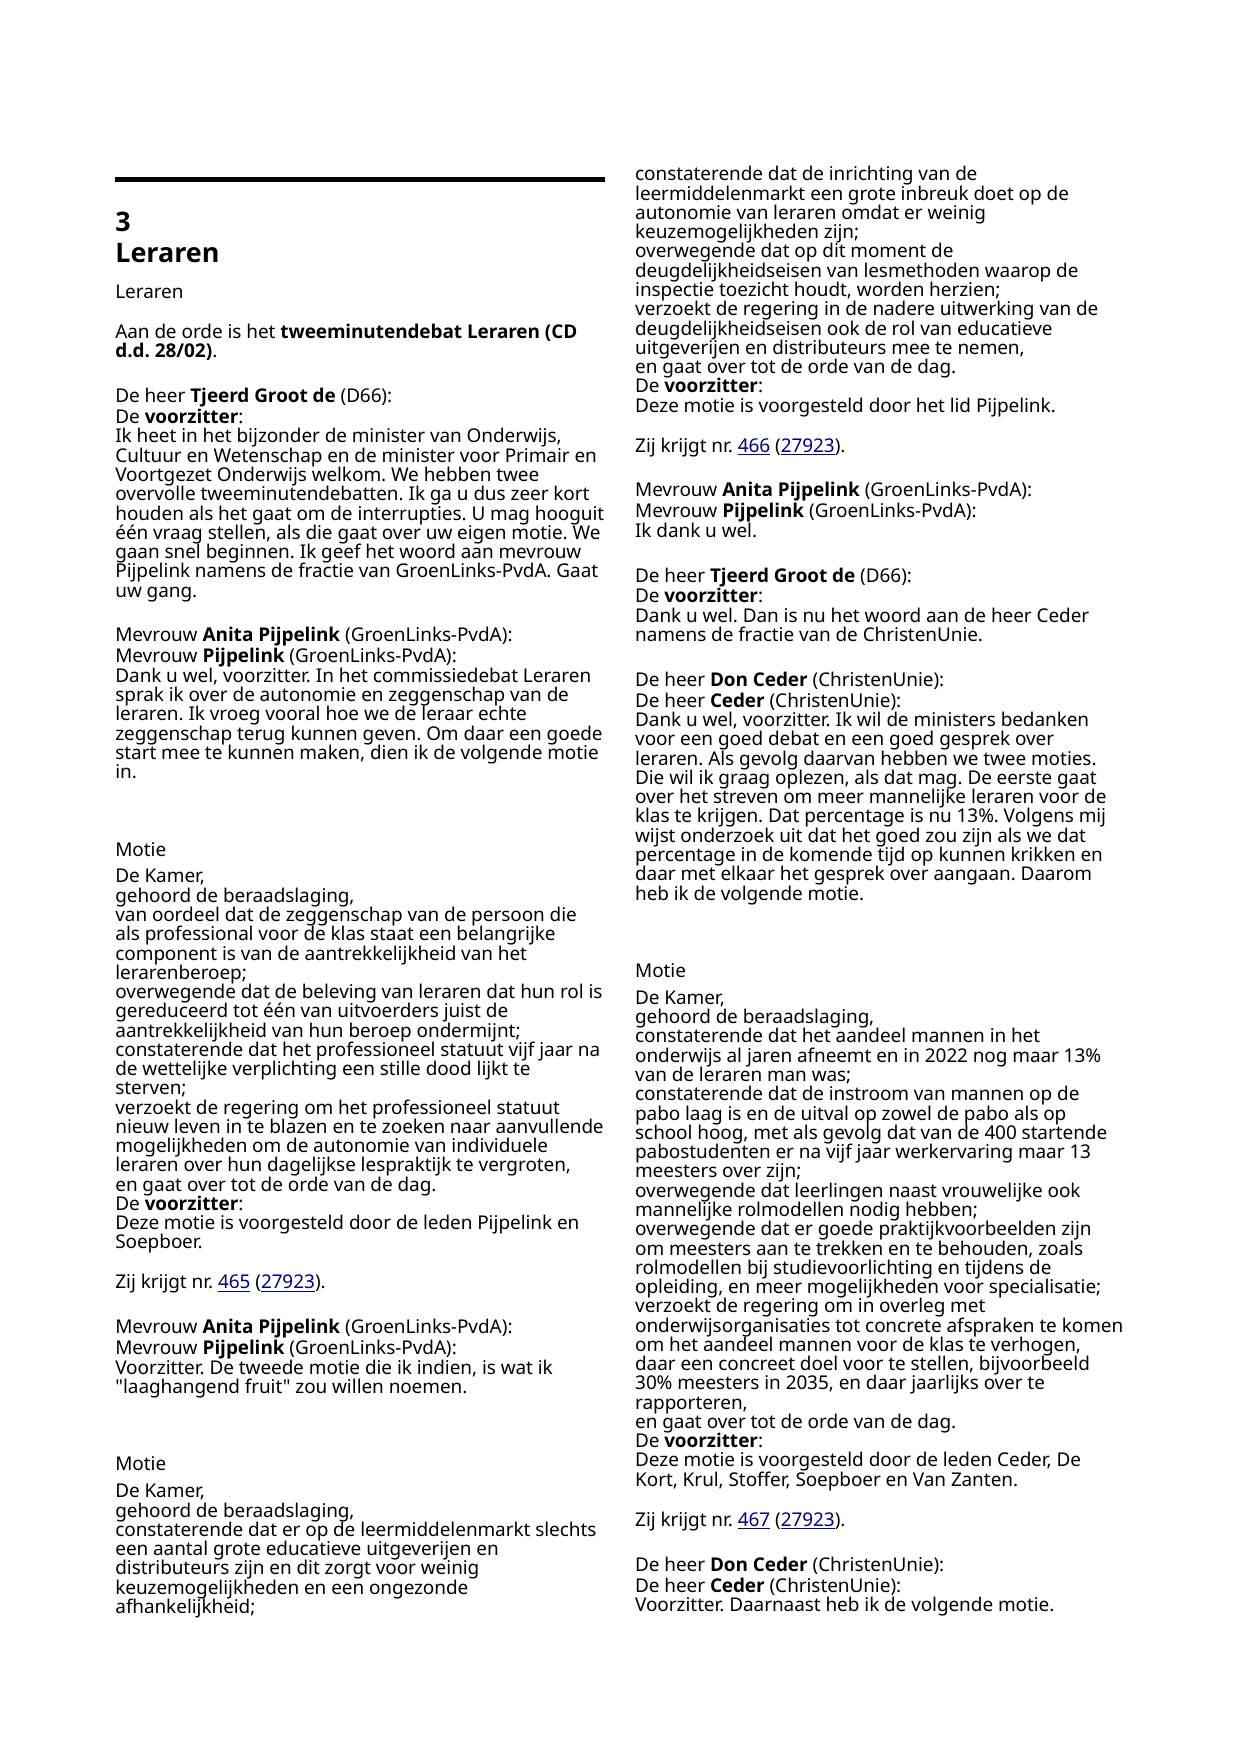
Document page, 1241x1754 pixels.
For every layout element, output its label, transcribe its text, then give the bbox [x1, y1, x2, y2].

text van oordeel dat de zeggenschap van de persoon die als professional voor de klas staat een belangrijke component is van de aantrekkelijkheid van het lerarenberoep; [115, 906, 605, 983]
text Mevrouw Pijpelink (GroenLinks-PvdA): [115, 1339, 605, 1359]
text verzoekt de regering om in overleg met onderwijsorganisaties tot concrete afspraken te komen om het aandeel mannen voor de klas te verhogen, daar een concreet doel voor te stellen, bijvoorbeeld 30% meesters in 2035, en daar jaarlijks over te rapporteren, [635, 1297, 1125, 1413]
text gehoord de beraadslaging, [115, 1502, 605, 1521]
text constaterende dat de inrichting van de leermiddelenmarkt een grote inbreuk doet op de autonomie van leraren omdat er weinig keuzemogelijkheden zijn; [635, 165, 1125, 242]
text De Kamer, [115, 1482, 605, 1502]
text constaterende dat de instroom van mannen op de pabo laag is en de uitval op zowel de pabo als op school hoog, met als gevolg dat van de 400 startende pabostudenten er na vijf jaar werkervaring maar 13 meesters over zijn; [635, 1085, 1125, 1182]
text constaterende dat het professioneel statuut vijf jaar na de wettelijke verplichting een stille dood lijkt te sterven; [115, 1041, 605, 1099]
text Dank u wel, voorzitter. In het commissiedebat Leraren sprak ik over de autonomie en zeggenschap van de leraren. Ik vroeg vooral hoe we de leraar echte zeggenschap terug kunnen geven. Om daar een goede start mee te kunnen maken, dien ik de volgende motie in. [115, 667, 605, 782]
text Mevrouw Anita Pijpelink (GroenLinks-PvdA): [115, 622, 605, 647]
text overwegende dat de beleving van leraren dat hun rol is gereduceerd tot één van uitvoerders juist de aantrekkelijkheid van hun beroep ondermijnt; [115, 983, 605, 1041]
text De Kamer, [115, 867, 605, 887]
text De heer Tjeerd Groot de (D66): [115, 382, 605, 408]
text Deze motie is voorgesteld door de leden Ceder, De Kort, Krul, Stoffer, Soepboer en Van Zanten. [635, 1451, 1125, 1490]
text Ik dank u wel. [635, 522, 1125, 541]
text De voorzitter: [635, 377, 1125, 397]
text Zij krijgt nr. 465 (27923). [115, 1273, 605, 1293]
text De voorzitter: [115, 408, 605, 427]
text De heer Tjeerd Groot de (D66): [635, 562, 1125, 587]
text gehoord de beraadslaging, [635, 1008, 1125, 1027]
text De heer Ceder (ChristenUnie): [635, 692, 1125, 711]
text Aan de orde is het tweeminutendebat Leraren (CD d.d. 28/02). [115, 323, 605, 362]
text constaterende dat het aandeel mannen in het onderwijs al jaren afneemt en in 2022 nog maar 13% van de leraren man was; [635, 1027, 1125, 1085]
text Motie [115, 836, 605, 861]
text Mevrouw Anita Pijpelink (GroenLinks-PvdA): [115, 1314, 605, 1339]
text De heer Don Ceder (ChristenUnie): [635, 1551, 1125, 1577]
text Leraren [115, 239, 605, 283]
text gehoord de beraadslaging, [115, 887, 605, 906]
text Motie [635, 957, 1125, 983]
text constaterende dat er op de leermiddelenmarkt slechts een aantal grote educatieve uitgeverijen en distributeurs zijn en dit zorgt voor weinig keuzemogelijkheden en een ongezonde afhankelijkheid; [115, 1521, 605, 1617]
text verzoekt de regering om het professioneel statuut nieuw leven in te blazen en te zoeken naar aanvullende mogelijkheden om de autonomie van individuele leraren over hun dagelijkse lespraktijk te vergroten, [115, 1099, 605, 1176]
text De voorzitter: [635, 587, 1125, 607]
text en gaat over tot de orde van de dag. [115, 1176, 605, 1195]
text Ik heet in het bijzonder de minister van Onderwijs, Cultuur en Wetenschap en de minister voor Primair en Voortgezet Onderwijs welkom. We hebben twee overvolle tweeminutendebatten. Ik ga u dus zeer kort houden als het gaat om de interrupties. U mag hooguit één vraag stellen, als die gaat over uw eigen motie. We gaan snel beginnen. Ik geef het woord aan mevrouw Pijpelink namens de fractie van GroenLinks-PvdA. Gaat uw gang. [115, 427, 605, 601]
text De voorzitter: [635, 1432, 1125, 1451]
text verzoekt de regering in de nadere uitwerking van de deugdelijkheidseisen ook de rol van educatieve uitgeverijen en distributeurs mee te nemen, [635, 300, 1125, 358]
text overwegende dat er goede praktijkvoorbeelden zijn om meesters aan te trekken en te behouden, zoals rolmodellen bij studievoorlichting en tijdens de opleiding, en meer mogelijkheden voor specialisatie; [635, 1220, 1125, 1297]
text Leraren [115, 283, 605, 302]
text De heer Don Ceder (ChristenUnie): [635, 666, 1125, 692]
text Voorzitter. De tweede motie die ik indien, is wat ik "laaghangend fruit" zou willen noemen. [115, 1359, 605, 1397]
text Zij krijgt nr. 467 (27923). [635, 1511, 1125, 1530]
text Zij krijgt nr. 466 (27923). [635, 437, 1125, 456]
text De heer Ceder (ChristenUnie): [635, 1577, 1125, 1596]
text Dank u wel. Dan is nu het woord aan de heer Ceder namens de fractie van de ChristenUnie. [635, 607, 1125, 645]
text overwegende dat leerlingen naast vrouwelijke ook mannelijke rolmodellen nodig hebben; [635, 1182, 1125, 1220]
text Dank u wel, voorzitter. Ik wil de ministers bedanken voor een goed debat en een goed gesprek over leraren. Als gevolg daarvan hebben we twee moties. Die wil ik graag oplezen, als dat mag. De eerste gaat over het streven om meer mannelijke leraren voor de klas te krijgen. Dat percentage is nu 13%. Volgens mij wijst onderzoek uit dat het goed zou zijn als we dat percentage in de komende tijd op kunnen krikken en daar met elkaar het gesprek over aangaan. Daarom heb ik de volgende motie. [635, 711, 1125, 904]
text Voorzitter. Daarnaast heb ik de volgende motie. [635, 1596, 1125, 1615]
text Deze motie is voorgesteld door de leden Pijpelink en Soepboer. [115, 1214, 605, 1253]
text Deze motie is voorgesteld door het lid Pijpelink. [635, 397, 1125, 416]
text overwegende dat op dit moment de deugdelijkheidseisen van lesmethoden waarop de inspectie toezicht houdt, worden herzien; [635, 242, 1125, 300]
text en gaat over tot de orde van de dag. [635, 1413, 1125, 1432]
text Mevrouw Pijpelink (GroenLinks-PvdA): [115, 647, 605, 667]
text De Kamer, [635, 989, 1125, 1008]
text 3 [115, 203, 605, 239]
text Mevrouw Anita Pijpelink (GroenLinks-PvdA): [635, 477, 1125, 502]
text De voorzitter: [115, 1195, 605, 1214]
text Motie [115, 1451, 605, 1476]
text Mevrouw Pijpelink (GroenLinks-PvdA): [635, 502, 1125, 522]
text en gaat over tot de orde van de dag. [635, 358, 1125, 377]
